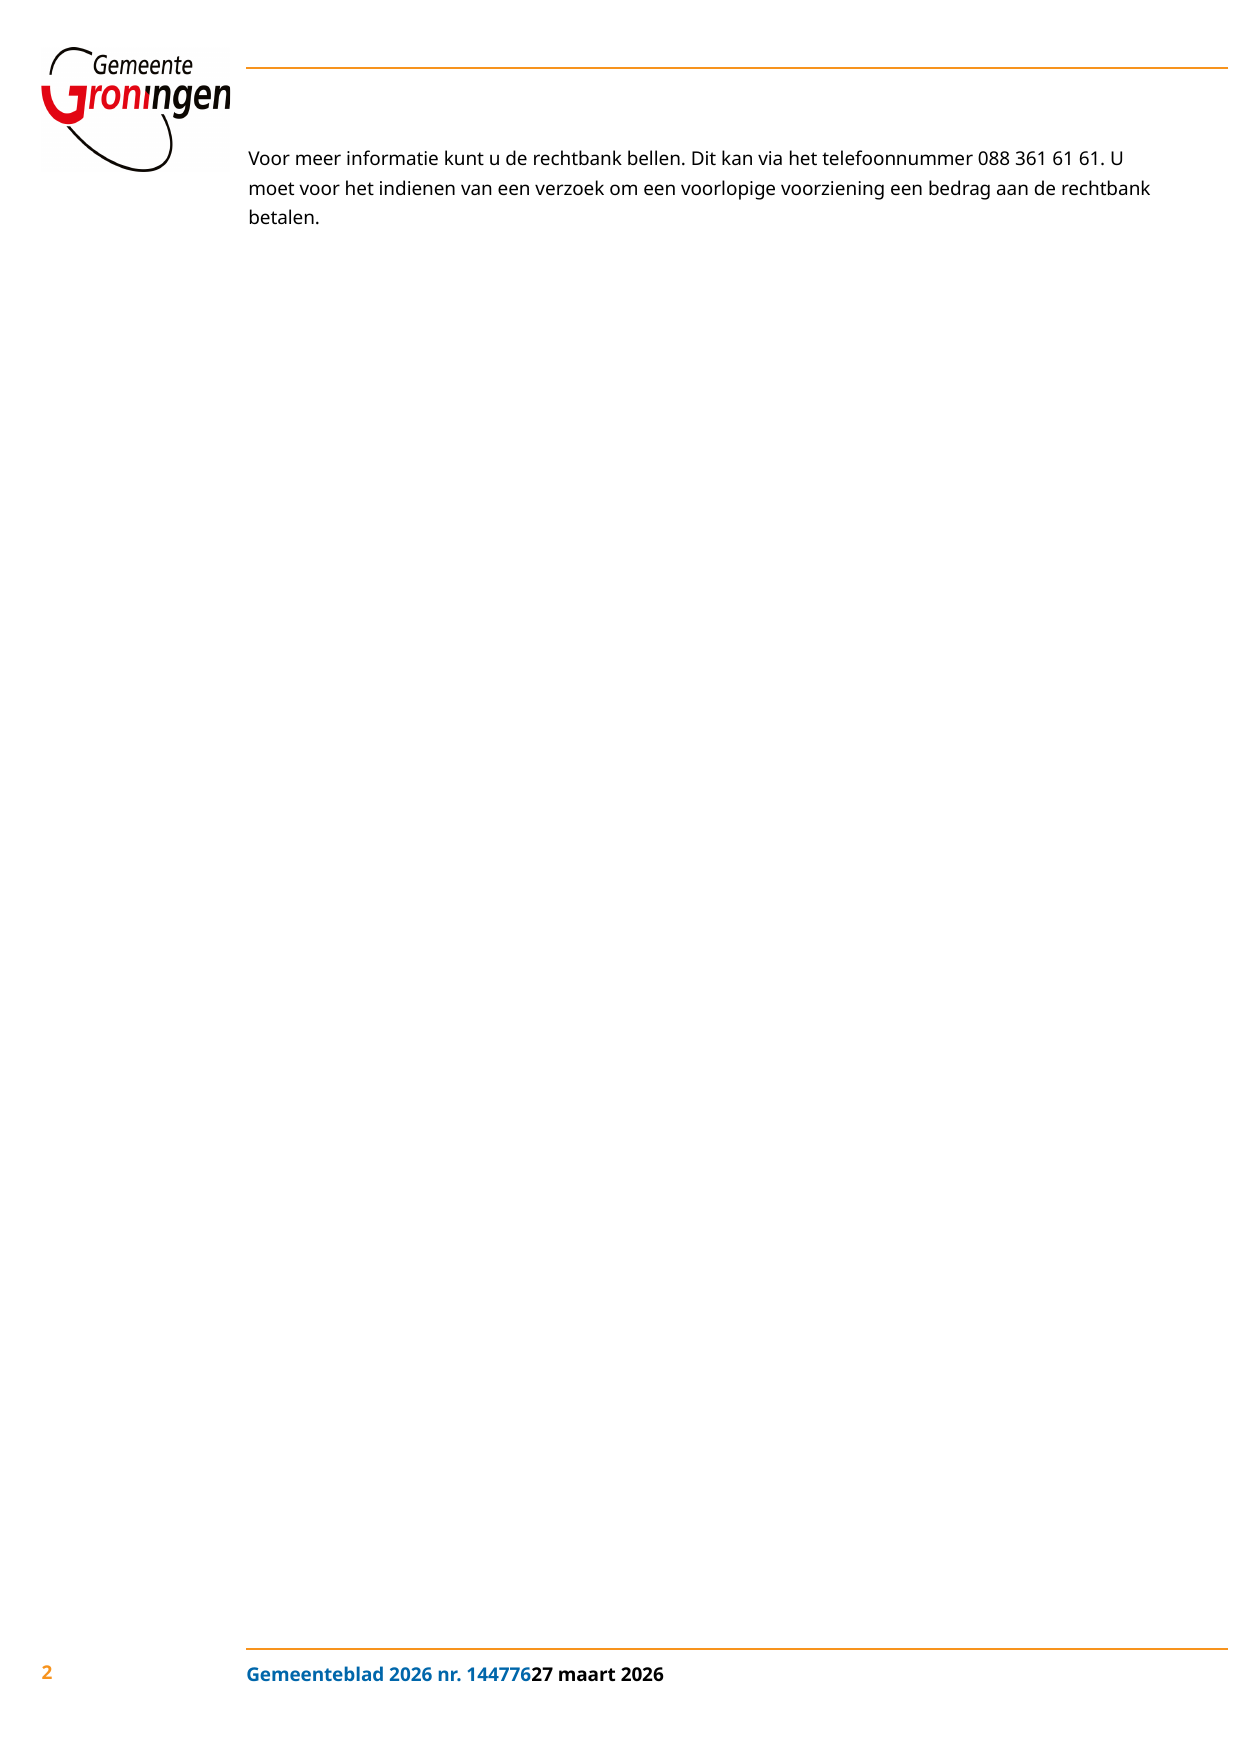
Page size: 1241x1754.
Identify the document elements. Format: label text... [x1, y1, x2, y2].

picture [41, 47, 231, 172]
text Voor meer informatie kunt u de rechtbank bellen. Dit kan via het telefoonnummer 088 361 61 61. U moet voor het indienen van een verzoek om een voorlopige voorziening een bedrag aan de rechtbank betalen. [248, 145, 1152, 230]
